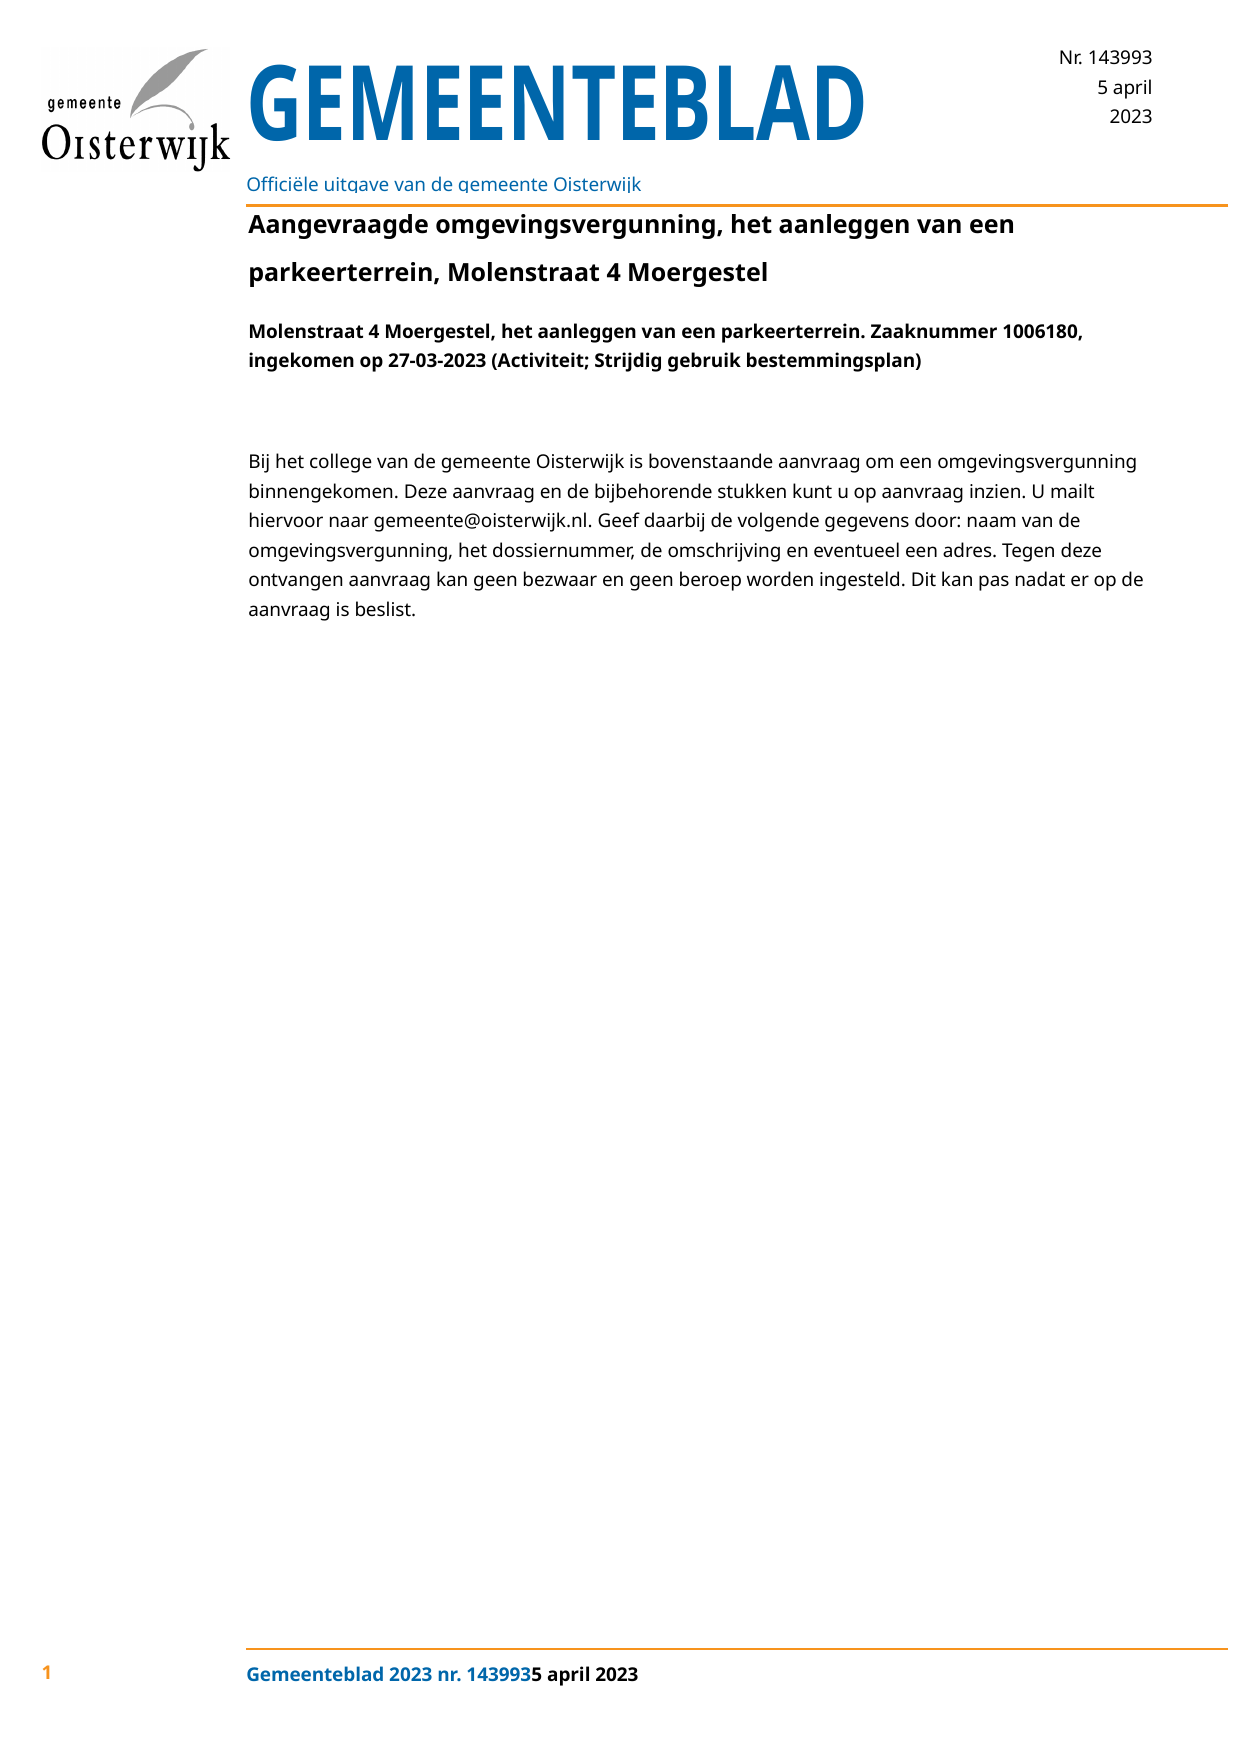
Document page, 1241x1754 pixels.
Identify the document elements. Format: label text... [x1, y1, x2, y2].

picture [41, 47, 231, 172]
text Aangevraagde omgevingsvergunning, het aanleggen van een parkeerterrein, Molenstraat 4 Moergestel [248, 207, 1152, 288]
text Molenstraat 4 Moergestel, het aanleggen van een parkeerterrein. Zaaknummer 1006180, ingekomen op 27-03-2023 (Activiteit; Strijdig gebruik bestemmingsplan) [248, 318, 1152, 373]
text Bij het college van de gemeente Oisterwijk is bovenstaande aanvraag om een omgevingsvergunning binnengekomen. Deze aanvraag en de bijbehorende stukken kunt u op aanvraag inzien. U mailt hiervoor naar gemeente@oisterwijk.nl. Geef daarbij de volgende gegevens door: naam van de omgevingsvergunning, het dossiernummer, de omschrijving en eventueel een adres. Tegen deze ontvangen aanvraag kan geen bezwaar en geen beroep worden ingesteld. Dit kan pas nadat er op de aanvraag is beslist. [248, 448, 1152, 622]
